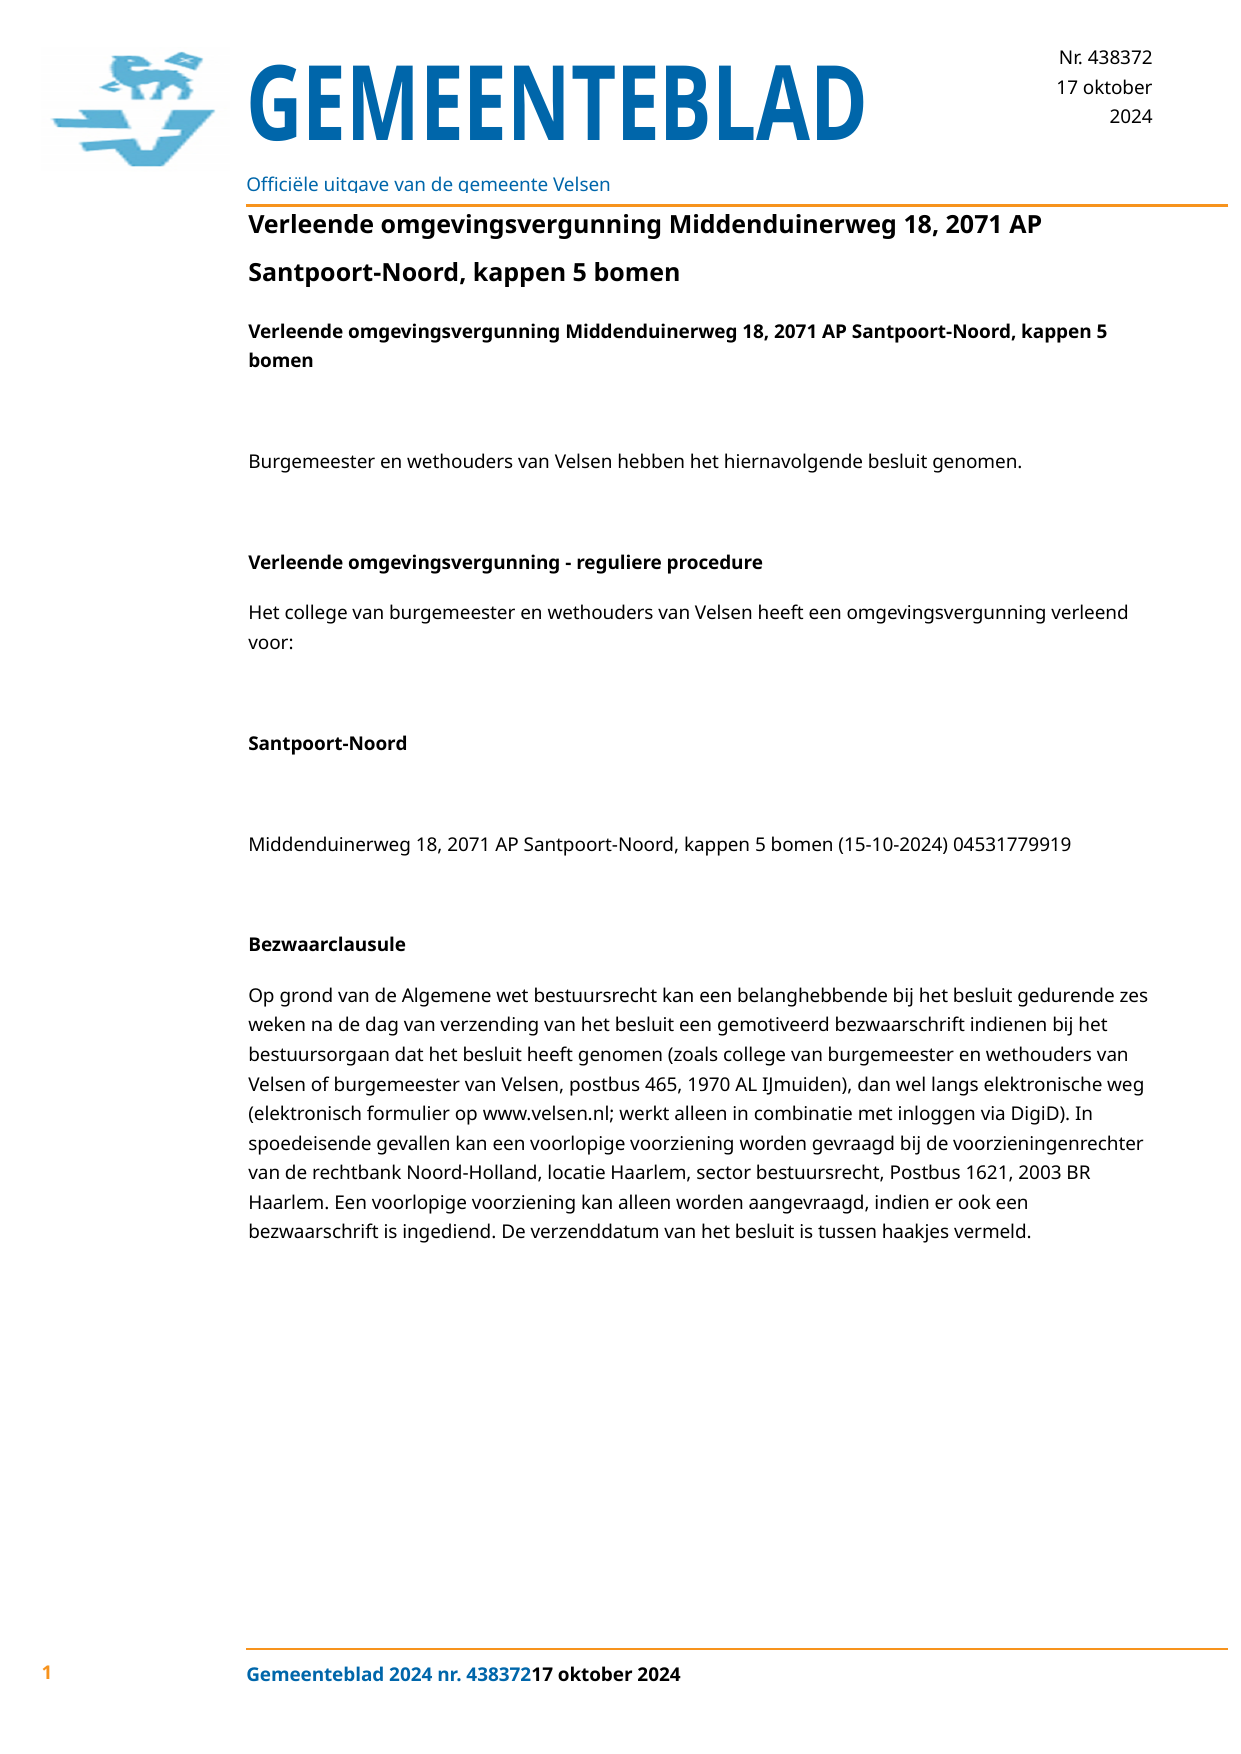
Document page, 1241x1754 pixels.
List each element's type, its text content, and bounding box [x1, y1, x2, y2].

text Verleende omgevingsvergunning Middenduinerweg 18, 2071 AP Santpoort-Noord, kappen 5 bomen [248, 207, 1152, 288]
text Burgemeester en wethouders van Velsen hebben het hiernavolgende besluit genomen. [248, 448, 1152, 474]
picture [41, 47, 231, 172]
text Verleende omgevingsvergunning - reguliere procedure [248, 549, 1152, 575]
text Santpoort-Noord [248, 730, 1152, 756]
text Middenduinerweg 18, 2071 AP Santpoort-Noord, kappen 5 bomen (15-10-2024) 04531779919 [248, 831, 1152, 857]
text Verleende omgevingsvergunning Middenduinerweg 18, 2071 AP Santpoort-Noord, kappen 5 bomen [248, 318, 1152, 373]
text Bezwaarclausule [248, 932, 1152, 957]
text Op grond van de Algemene wet bestuursrecht kan een belanghebbende bij het besluit gedurende zes weken na de dag van verzending van het besluit een gemotiveerd bezwaarschrift indienen bij het bestuursorgaan dat het besluit heeft genomen (zoals college van burgemeester en wethouders van Velsen of burgemeester van Velsen, postbus 465, 1970 AL IJmuiden), dan wel langs elektronische weg (elektronisch formulier op www.velsen.nl; werkt alleen in combinatie met inloggen via DigiD). In spoedeisende gevallen kan een voorlopige voorziening worden gevraagd bij de voorzieningenrechter van de rechtbank Noord-Holland, locatie Haarlem, sector bestuursrecht, Postbus 1621, 2003 BR Haarlem. Een voorlopige voorziening kan alleen worden aangevraagd, indien er ook een bezwaarschrift is ingediend. De verzenddatum van het besluit is tussen haakjes vermeld. [248, 982, 1152, 1244]
text Het college van burgemeester en wethouders van Velsen heeft een omgevingsvergunning verleend voor: [248, 599, 1152, 655]
